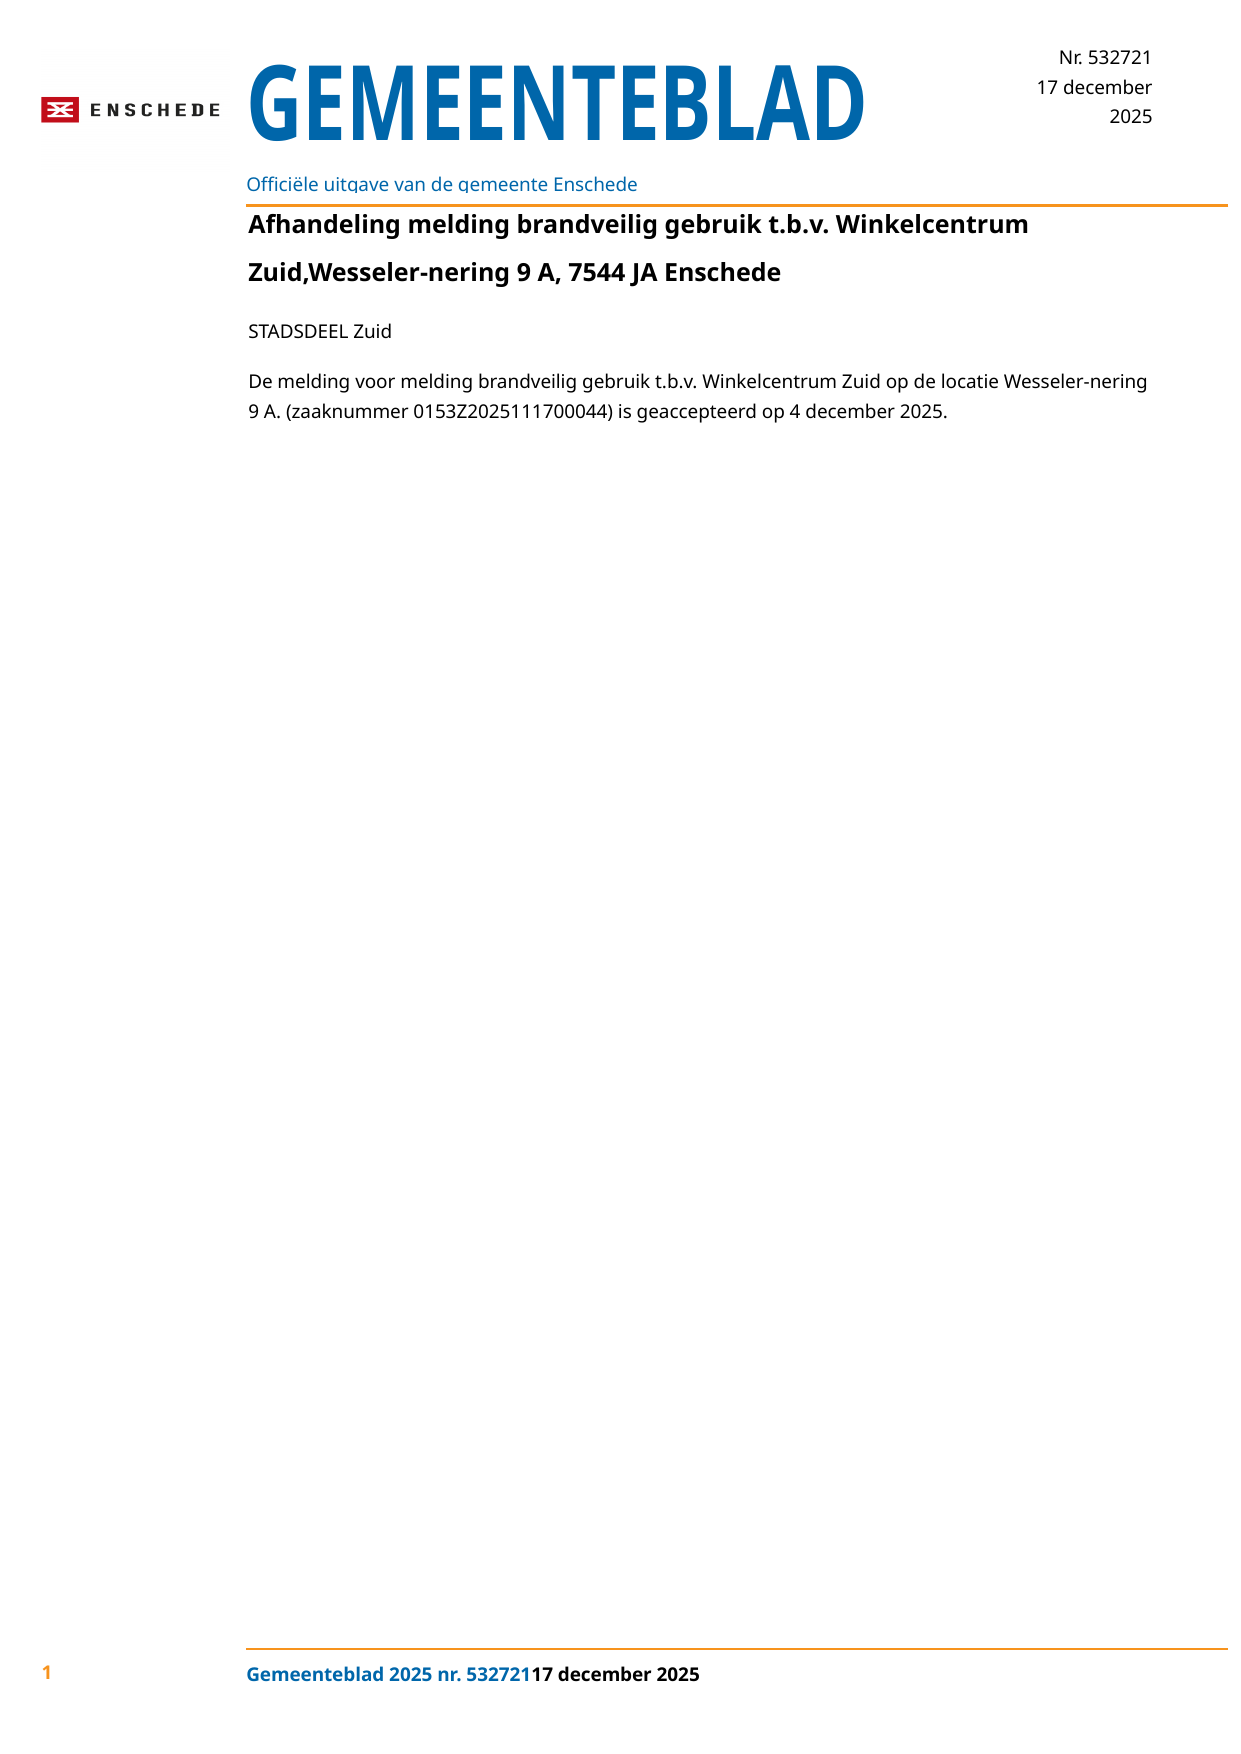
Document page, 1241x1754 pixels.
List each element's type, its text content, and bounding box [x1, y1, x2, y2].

text STADSDEEL Zuid [248, 318, 1152, 344]
text Afhandeling melding brandveilig gebruik t.b.v. Winkelcentrum Zuid,Wesseler-nering 9 A, 7544 JA Enschede [248, 207, 1152, 288]
picture [41, 47, 231, 172]
text De melding voor melding brandveilig gebruik t.b.v. Winkelcentrum Zuid op de locatie Wesseler-nering 9 A. (zaaknummer 0153Z2025111700044) is geaccepteerd op 4 december 2025. [248, 368, 1152, 424]
